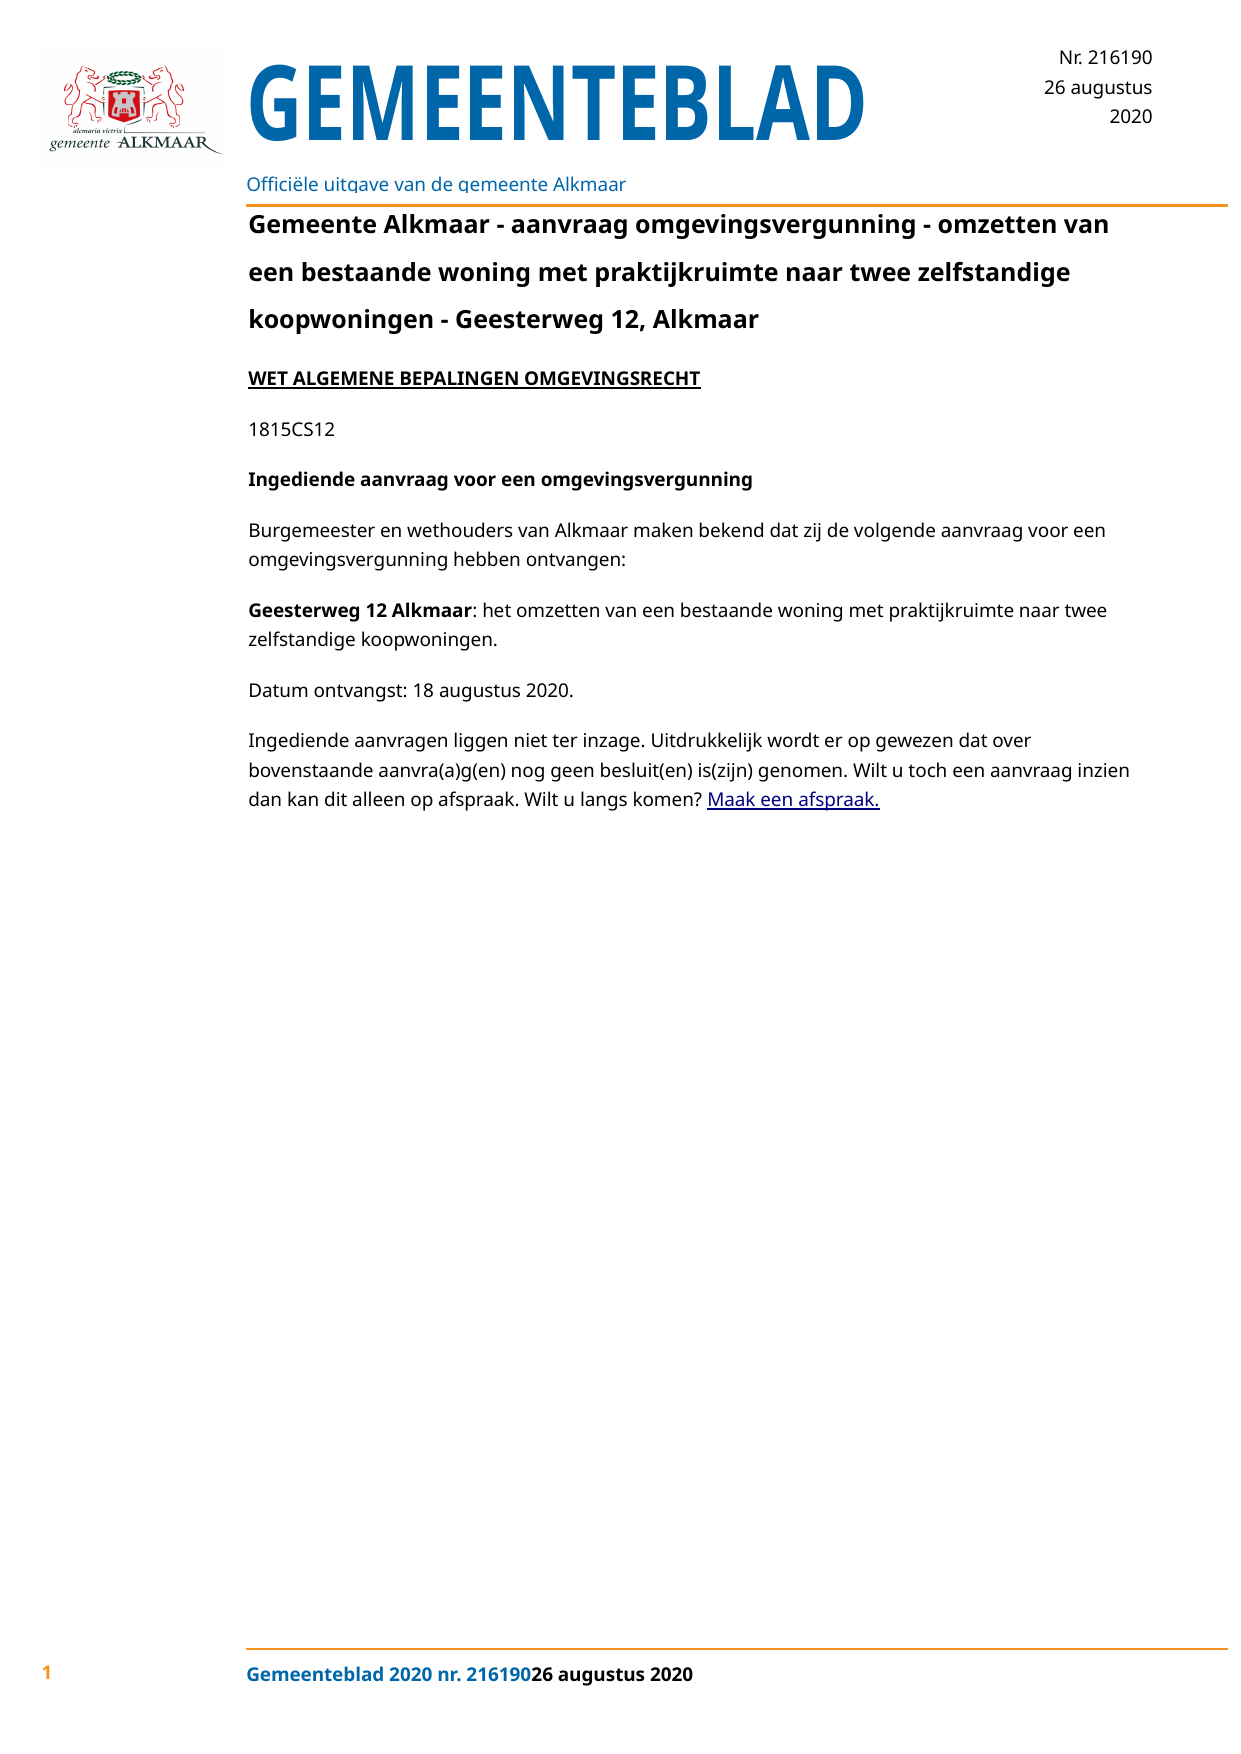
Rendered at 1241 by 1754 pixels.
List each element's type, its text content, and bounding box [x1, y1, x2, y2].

text Ingediende aanvragen liggen niet ter inzage. Uitdrukkelijk wordt er op gewezen dat over bovenstaande aanvra(a)g(en) nog geen besluit(en) is(zijn) genomen. Wilt u toch een aanvraag inzien dan kan dit alleen op afspraak. Wilt u langs komen? Maak een afspraak. [248, 727, 1152, 812]
text 1815CS12 [248, 416, 1152, 442]
text WET ALGEMENE BEPALINGEN OMGEVINGSRECHT [248, 366, 1152, 391]
text Burgemeester en wethouders van Alkmaar maken bekend dat zij de volgende aanvraag voor een omgevingsvergunning hebben ontvangen: [248, 517, 1152, 572]
text Gemeente Alkmaar - aanvraag omgevingsvergunning - omzetten van een bestaande woning met praktijkruimte naar twee zelfstandige koopwoningen - Geesterweg 12, Alkmaar [248, 207, 1152, 336]
picture [41, 47, 231, 172]
text Geesterweg 12 Alkmaar: het omzetten van een bestaande woning met praktijkruimte naar twee zelfstandige koopwoningen. [248, 597, 1152, 652]
text Ingediende aanvraag voor een omgevingsvergunning [248, 466, 1152, 492]
text Datum ontvangst: 18 augustus 2020. [248, 677, 1152, 702]
